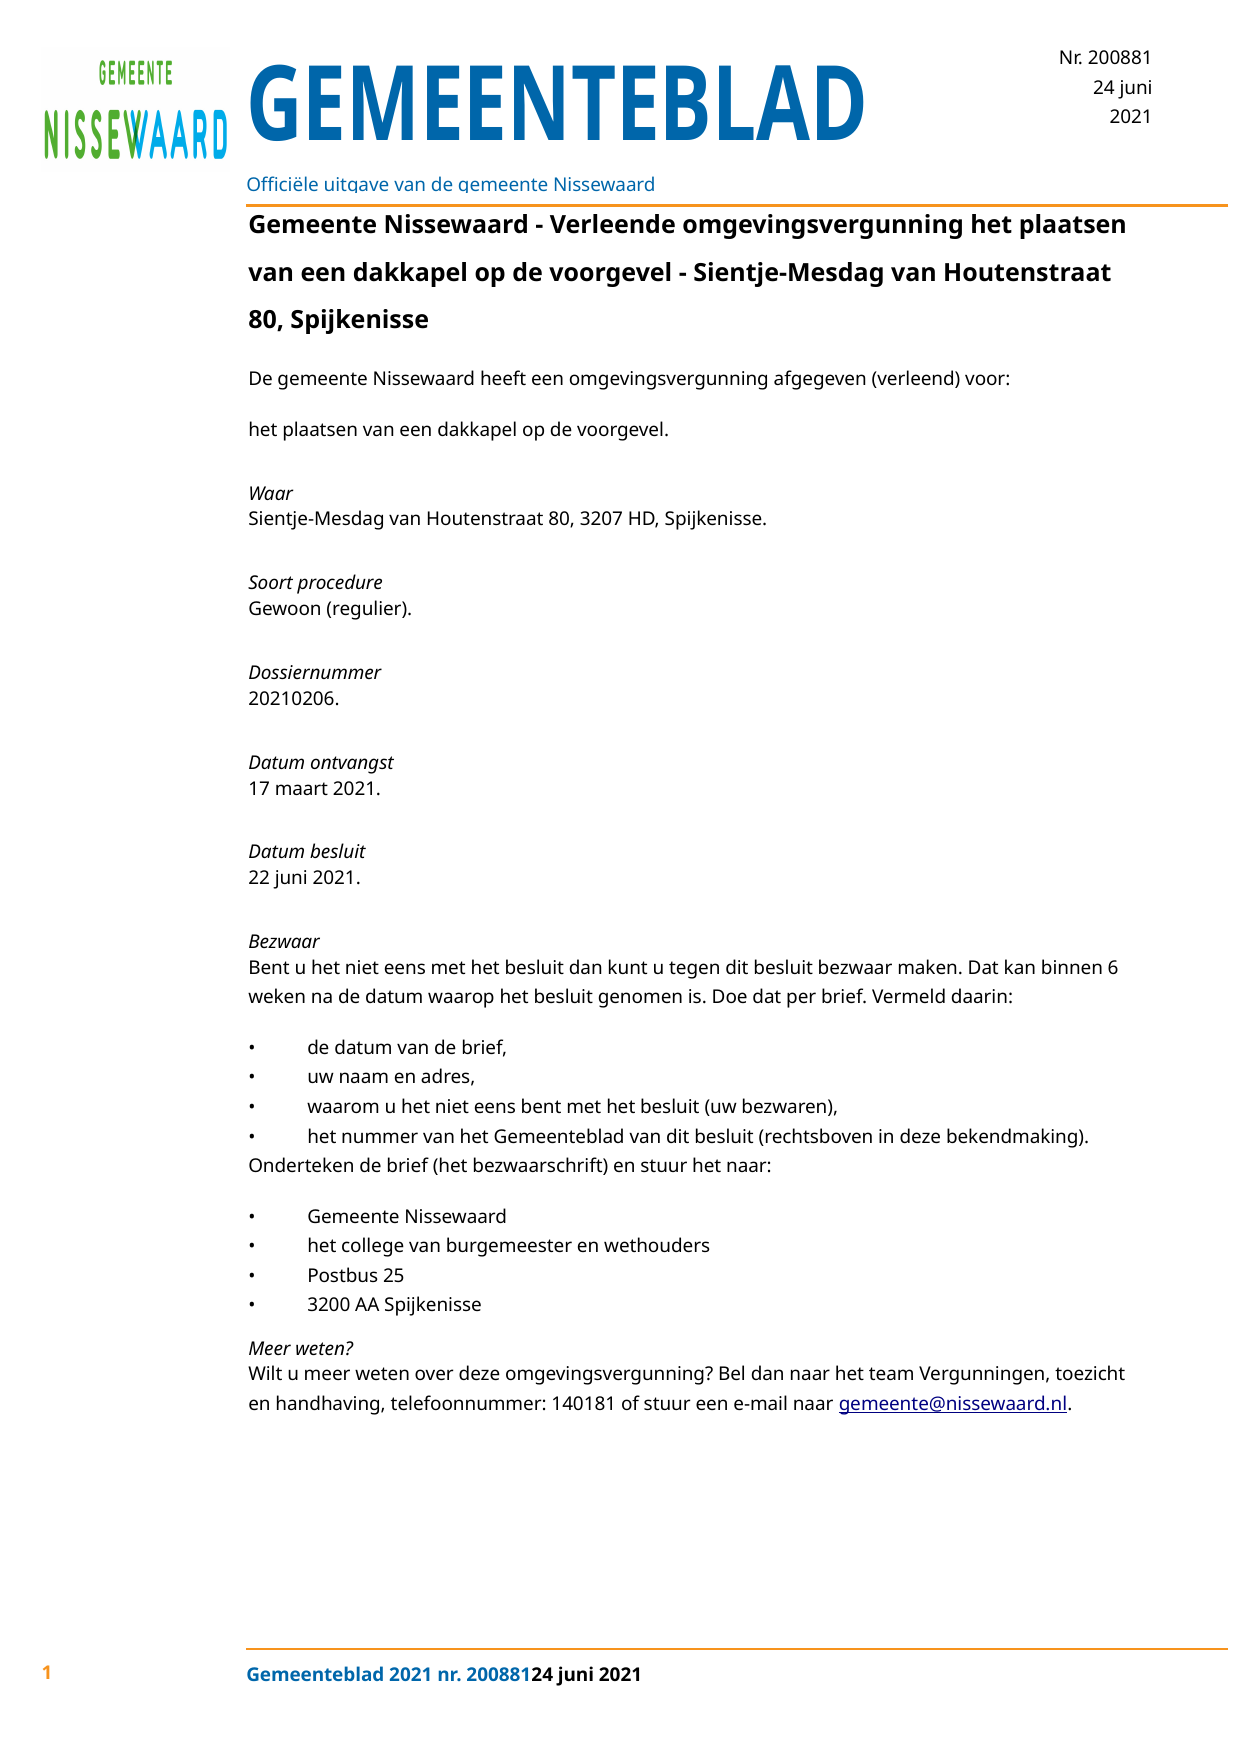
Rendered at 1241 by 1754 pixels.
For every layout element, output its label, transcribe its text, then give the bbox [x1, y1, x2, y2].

text Bezwaar [248, 928, 1152, 954]
list 3200 AA Spijkenisse [248, 1292, 1152, 1317]
text 17 maart 2021. [248, 775, 1152, 800]
text Datum ontvangst [248, 749, 1152, 775]
text Meer weten? [248, 1335, 1152, 1360]
text Onderteken de brief (het bezwaarschrift) en stuur het naar: [248, 1152, 1152, 1178]
text Gemeente Nissewaard - Verleende omgevingsvergunning het plaatsen van een dakkapel op de voorgevel - Sientje-Mesdag van Houtenstraat 80, Spijkenisse [248, 207, 1152, 336]
picture [41, 47, 231, 172]
list Gemeente Nissewaard [248, 1203, 1152, 1228]
text het plaatsen van een dakkapel op de voorgevel. [248, 416, 1152, 442]
list waarom u het niet eens bent met het besluit (uw bezwaren), [248, 1093, 1152, 1119]
text Soort procedure [248, 569, 1152, 595]
text Datum besluit [248, 839, 1152, 864]
list uw naam en adres, [248, 1064, 1152, 1089]
list Postbus 25 [248, 1262, 1152, 1288]
text 20210206. [248, 685, 1152, 711]
list het nummer van het Gemeenteblad van dit besluit (rechtsboven in deze bekendmaking). [248, 1123, 1152, 1148]
text Bent u het niet eens met het besluit dan kunt u tegen dit besluit bezwaar maken. Dat kan binnen 6 weken na de datum waarop het besluit genomen is. Doe dat per brief. Vermeld daarin: [248, 954, 1152, 1009]
text Wilt u meer weten over deze omgevingsvergunning? Bel dan naar het team Vergunningen, toezicht en handhaving, telefoonnummer: 140181 of stuur een e-mail naar gemeente@nissewaard.nl. [248, 1360, 1152, 1416]
list het college van burgemeester en wethouders [248, 1232, 1152, 1258]
list de datum van de brief, [248, 1034, 1152, 1060]
text Sientje-Mesdag van Houtenstraat 80, 3207 HD, Spijkenisse. [248, 506, 1152, 531]
text Waar [248, 480, 1152, 506]
text Gewoon (regulier). [248, 595, 1152, 621]
text 22 juni 2021. [248, 864, 1152, 890]
text De gemeente Nissewaard heeft een omgevingsvergunning afgegeven (verleend) voor: [248, 366, 1152, 391]
text Dossiernummer [248, 659, 1152, 685]
